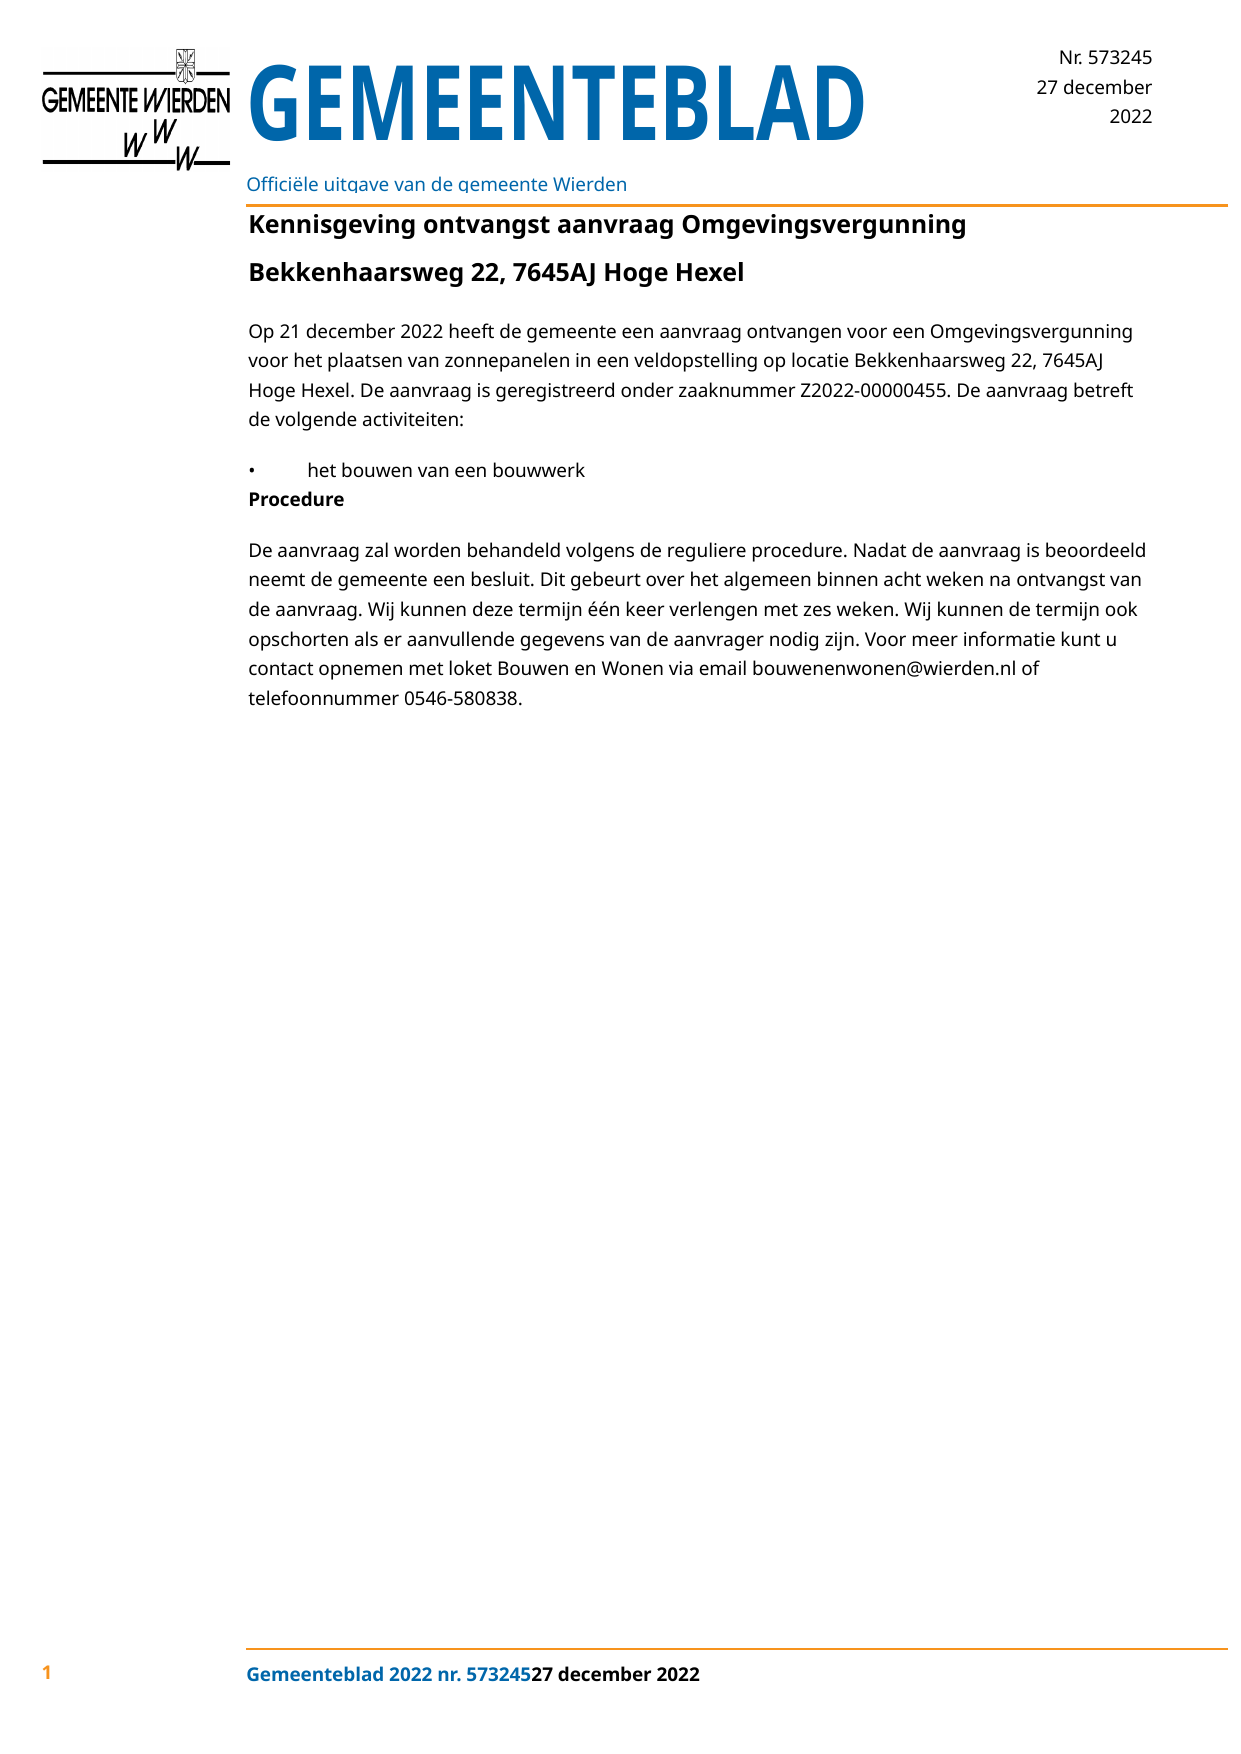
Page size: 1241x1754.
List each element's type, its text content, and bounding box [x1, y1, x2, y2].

picture [41, 47, 231, 172]
text De aanvraag zal worden behandeld volgens de reguliere procedure. Nadat de aanvraag is beoordeeld neemt de gemeente een besluit. Dit gebeurt over het algemeen binnen acht weken na ontvangst van de aanvraag. Wij kunnen deze termijn één keer verlengen met zes weken. Wij kunnen de termijn ook opschorten als er aanvullende gegevens van de aanvrager nodig zijn. Voor meer informatie kunt u contact opnemen met loket Bouwen en Wonen via email bouwenenwonen@wierden.nl of telefoonnummer 0546-580838. [248, 537, 1152, 711]
text Op 21 december 2022 heeft de gemeente een aanvraag ontvangen voor een Omgevingsvergunning voor het plaatsen van zonnepanelen in een veldopstelling op locatie Bekkenhaarsweg 22, 7645AJ Hoge Hexel. De aanvraag is geregistreerd onder zaaknummer Z2022-00000455. De aanvraag betreft de volgende activiteiten: [248, 318, 1152, 432]
text Procedure [248, 487, 1152, 512]
list het bouwen van een bouwwerk [248, 457, 1152, 483]
text Kennisgeving ontvangst aanvraag Omgevingsvergunning Bekkenhaarsweg 22, 7645AJ Hoge Hexel [248, 207, 1152, 288]
